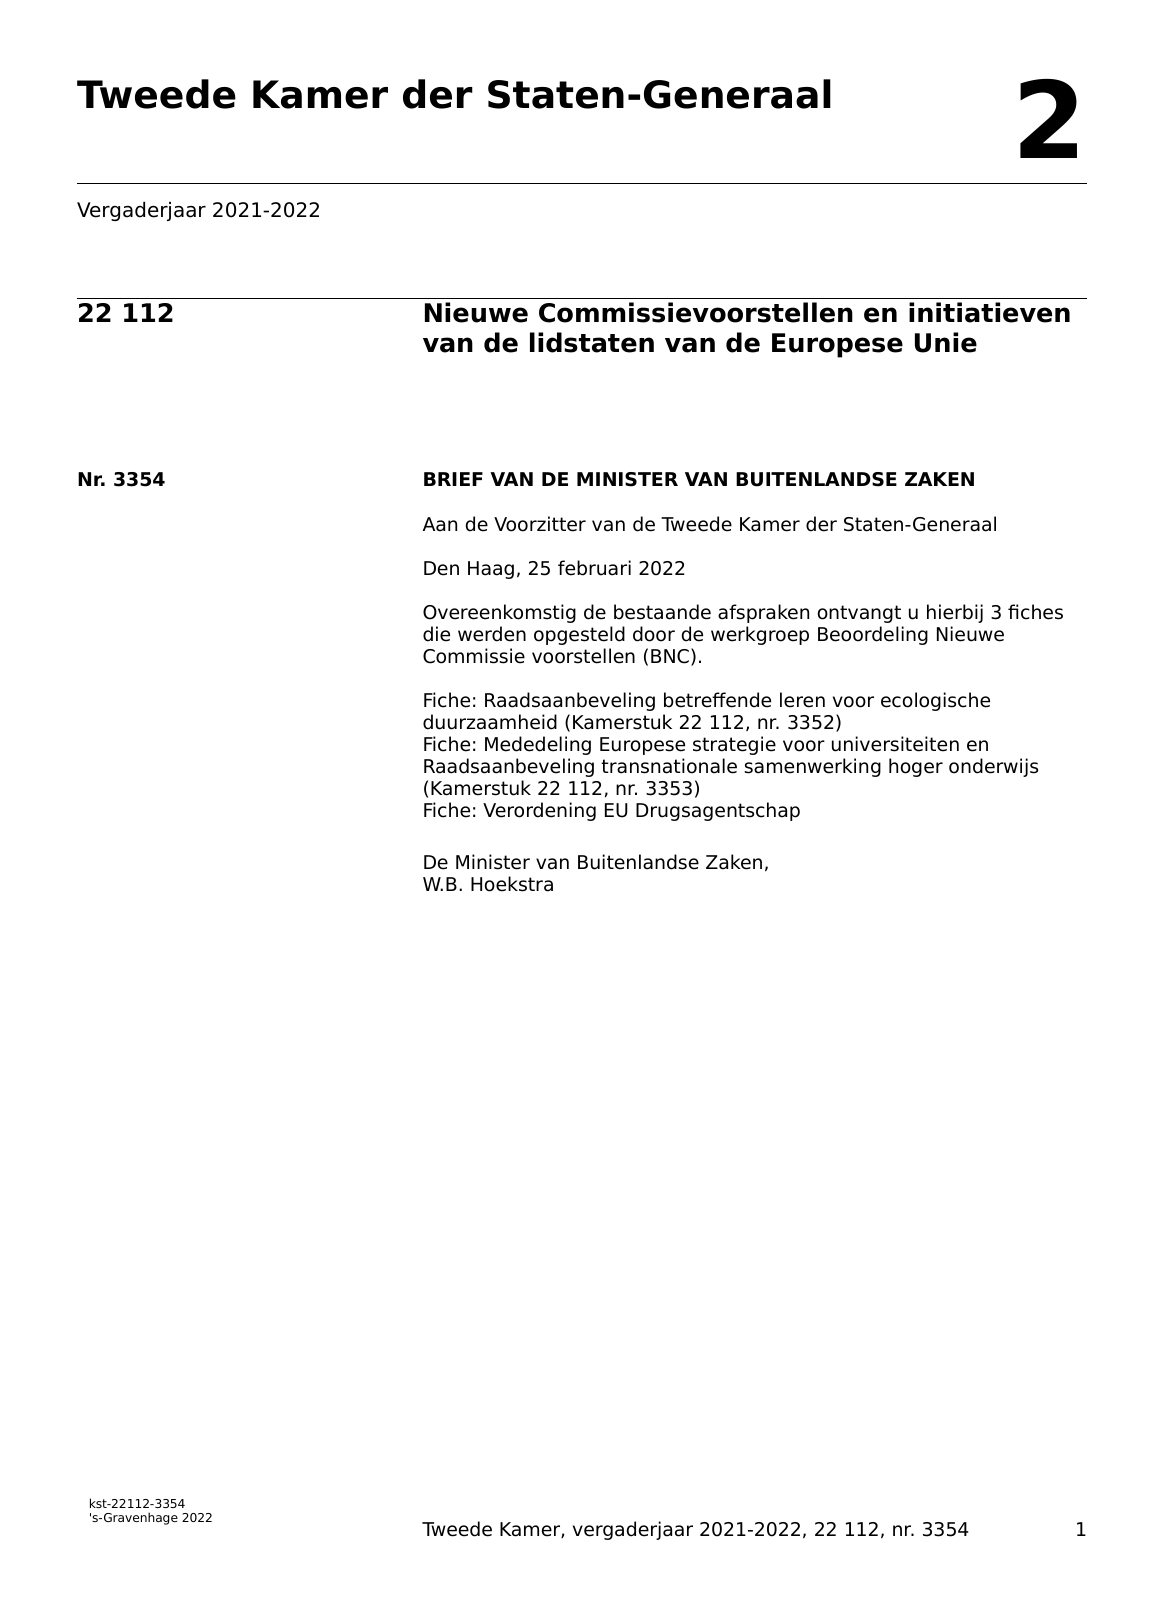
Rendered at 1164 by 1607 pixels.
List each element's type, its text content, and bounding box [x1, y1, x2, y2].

text Fiche: Verordening EU Drugsagentschap [422, 800, 1087, 822]
text Den Haag, 25 februari 2022 [422, 558, 1087, 580]
text Overeenkomstig de bestaande afspraken ontvangt u hierbij 3 fiches die werden opgesteld door de werkgroep Beoordeling Nieuwe Commissie voorstellen (BNC). [422, 602, 1087, 668]
text Fiche: Raadsaanbeveling betreffende leren voor ecologische duurzaamheid (Kamerstuk 22 112, nr. 3352) [422, 690, 1087, 734]
text De Minister van Buitenlandse Zaken, W.B. Hoekstra [422, 852, 1087, 896]
subtitle Nr. 3354 BRIEF VAN DE MINISTER VAN BUITENLANDSE ZAKEN [77, 469, 1087, 491]
table_header Tweede Kamer der Staten-Generaal [77, 59, 886, 183]
subtitle 22 112 Nieuwe Commissievoorstellen en initiatieven van de lidstaten van de Europese Unie [77, 299, 1087, 358]
text Fiche: Mededeling Europese strategie voor universiteiten en Raadsaanbeveling transnationale samenwerking hoger onderwijs (Kamerstuk 22 112, nr. 3353) [422, 734, 1087, 800]
table_cell Vergaderjaar 2021-2022 [77, 184, 1087, 298]
table_header 2 [886, 59, 1087, 183]
text kst-22112-3354 [88, 1497, 323, 1511]
text 's-Gravenhage 2022 [88, 1511, 323, 1525]
text Aan de Voorzitter van de Tweede Kamer der Staten-Generaal [422, 513, 1087, 536]
